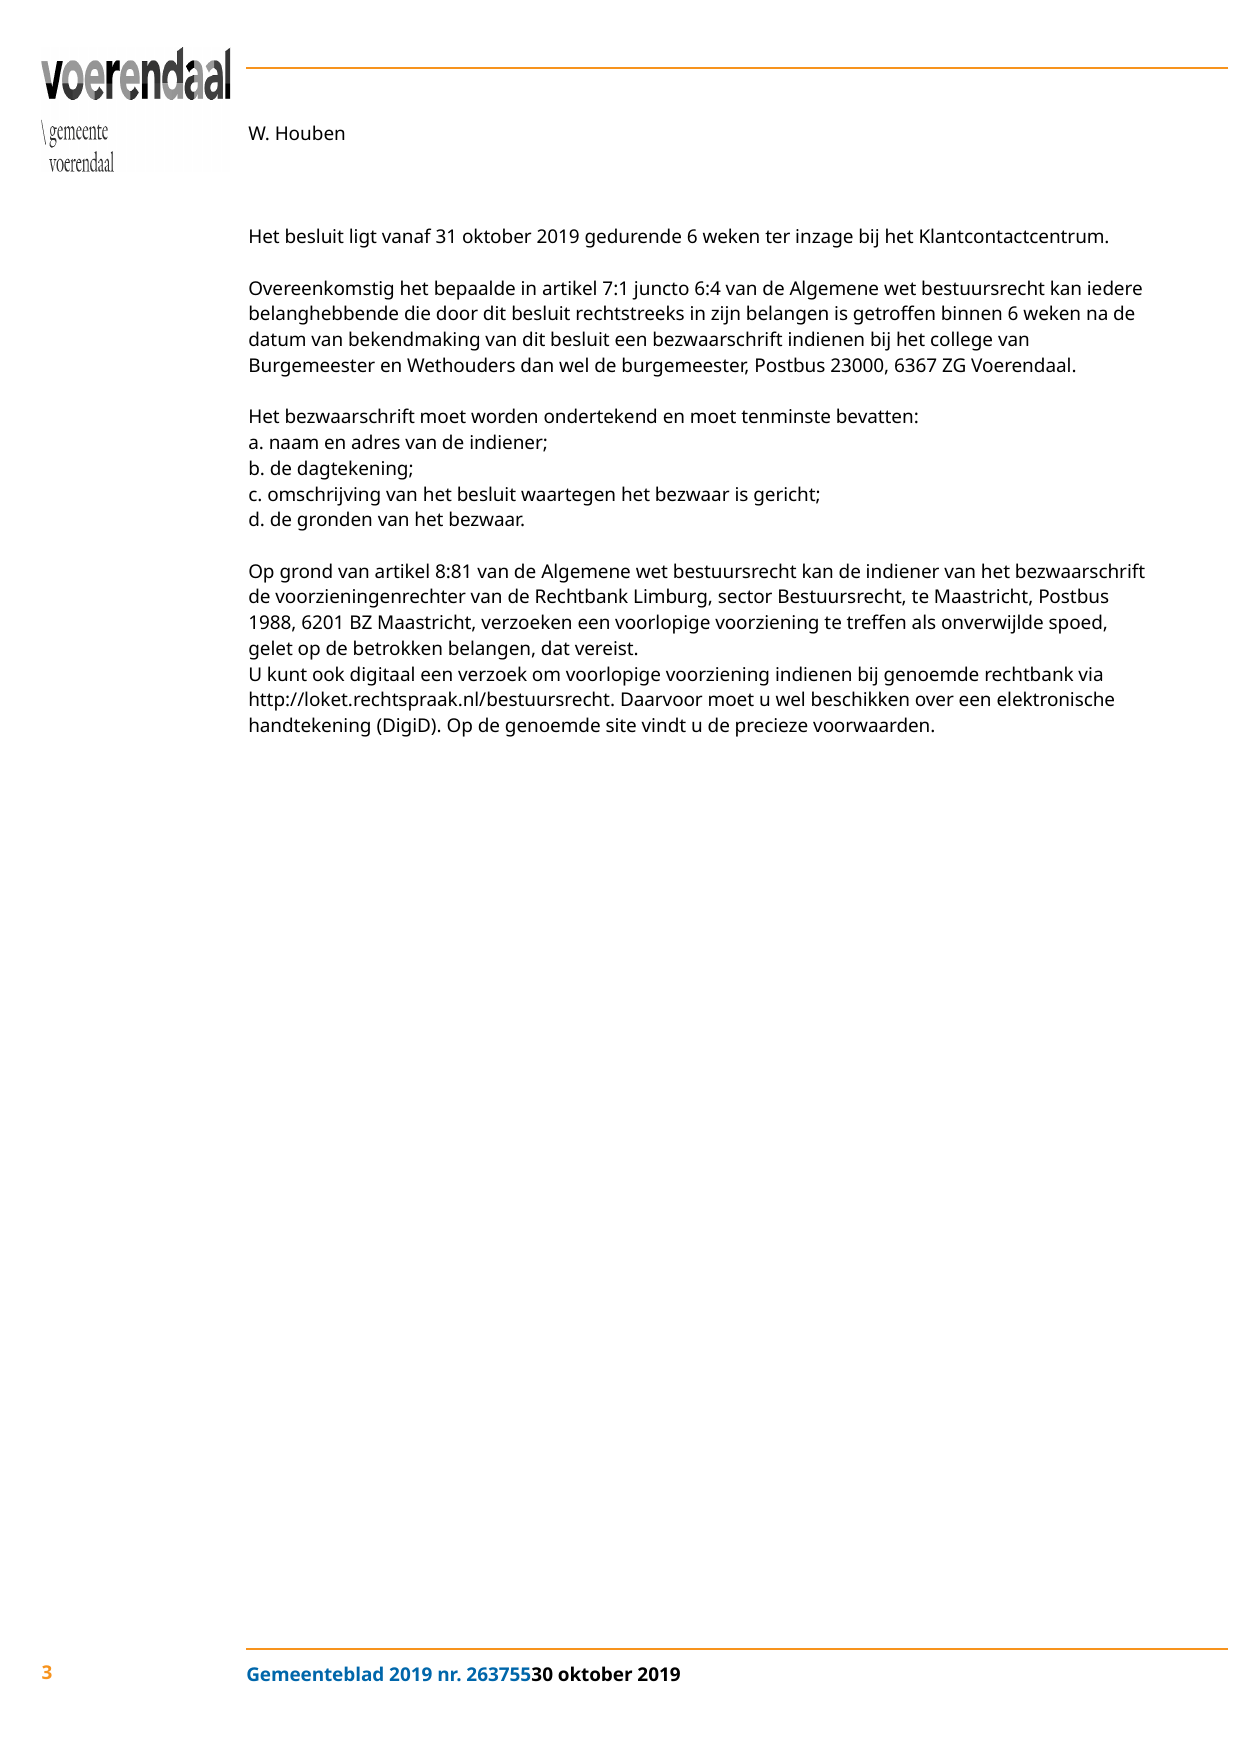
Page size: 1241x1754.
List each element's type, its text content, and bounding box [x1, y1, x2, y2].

text U kunt ook digitaal een verzoek om voorlopige voorziening indienen bij genoemde rechtbank via http://loket.rechtspraak.nl/bestuursrecht. Daarvoor moet u wel beschikken over een elektronische handtekening (DigiD). Op de genoemde site vindt u de precieze voorwaarden. [248, 661, 1152, 738]
text d. de gronden van het bezwaar. [248, 506, 1152, 532]
text W. Houben [248, 121, 1152, 146]
text Overeenkomstig het bepaalde in artikel 7:1 juncto 6:4 van de Algemene wet bestuursrecht kan iedere belanghebbende die door dit besluit rechtstreeks in zijn belangen is getroffen binnen 6 weken na de datum van bekendmaking van dit besluit een bezwaarschrift indienen bij het college van Burgemeester en Wethouders dan wel de burgemeester, Postbus 23000, 6367 ZG Voerendaal. [248, 275, 1152, 378]
text Het besluit ligt vanaf 31 oktober 2019 gedurende 6 weken ter inzage bij het Klantcontactcentrum. [248, 223, 1152, 249]
text Het bezwaarschrift moet worden ondertekend en moet tenminste bevatten: [248, 403, 1152, 429]
text b. de dagtekening; [248, 455, 1152, 481]
text Op grond van artikel 8:81 van de Algemene wet bestuursrecht kan de indiener van het bezwaarschrift de voorzieningenrechter van de Rechtbank Limburg, sector Bestuursrecht, te Maastricht, Postbus 1988, 6201 BZ Maastricht, verzoeken een voorlopige voorziening te treffen als onverwijlde spoed, gelet op de betrokken belangen, dat vereist. [248, 558, 1152, 661]
text c. omschrijving van het besluit waartegen het bezwaar is gericht; [248, 481, 1152, 506]
text a. naam en adres van de indiener; [248, 429, 1152, 455]
picture [41, 47, 231, 172]
